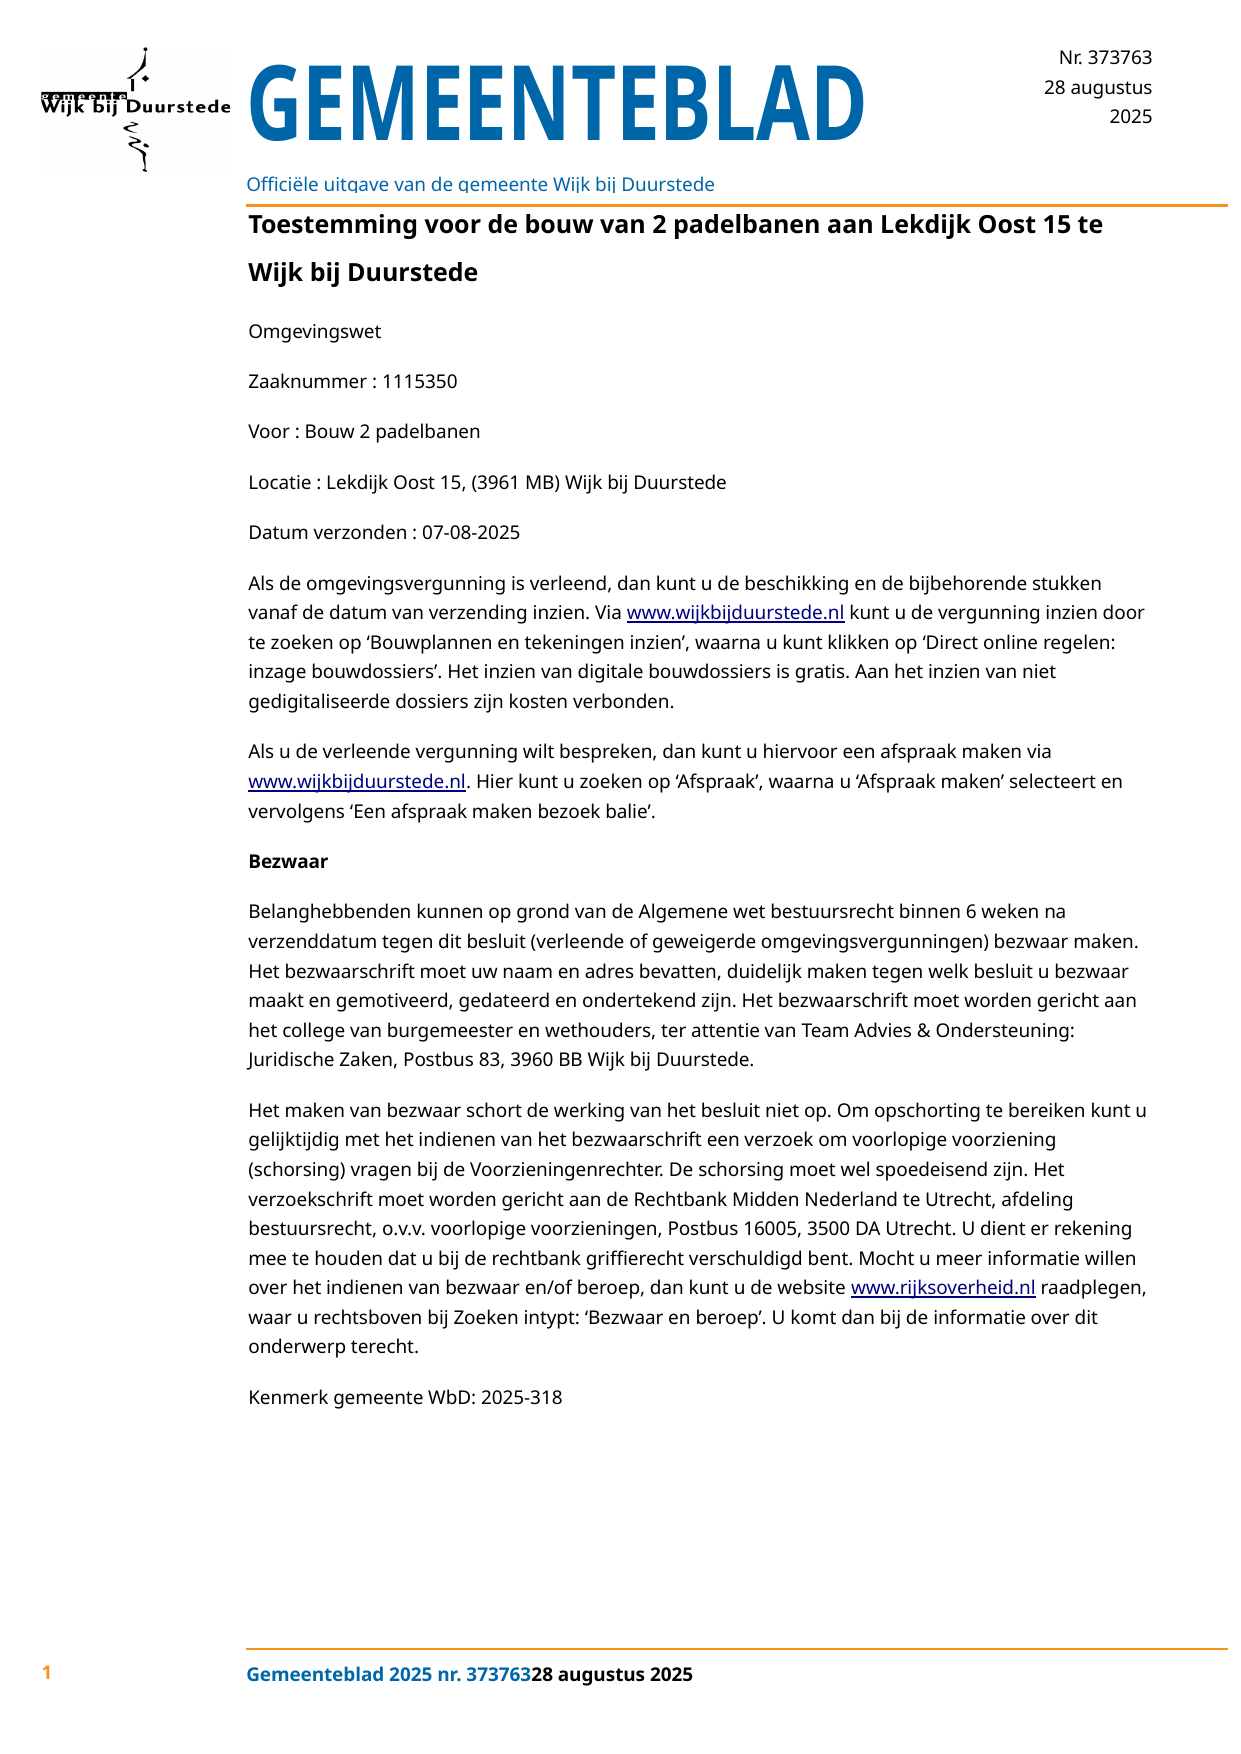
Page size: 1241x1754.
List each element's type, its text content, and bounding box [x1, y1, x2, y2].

text Belanghebbenden kunnen op grond van de Algemene wet bestuursrecht binnen 6 weken na verzenddatum tegen dit besluit (verleende of geweigerde omgevingsvergunningen) bezwaar maken. Het bezwaarschrift moet uw naam en adres bevatten, duidelijk maken tegen welk besluit u bezwaar maakt en gemotiveerd, gedateerd en ondertekend zijn. Het bezwaarschrift moet worden gericht aan het college van burgemeester en wethouders, ter attentie van Team Advies & Ondersteuning: Juridische Zaken, Postbus 83, 3960 BB Wijk bij Duurstede. [248, 899, 1152, 1072]
text Toestemming voor de bouw van 2 padelbanen aan Lekdijk Oost 15 te Wijk bij Duurstede [248, 207, 1152, 288]
picture [41, 47, 231, 172]
text Het maken van bezwaar schort de werking van het besluit niet op. Om opschorting te bereiken kunt u gelijktijdig met het indienen van het bezwaarschrift een verzoek om voorlopige voorziening (schorsing) vragen bij de Voorzieningenrechter. De schorsing moet wel spoedeisend zijn. Het verzoekschrift moet worden gericht aan de Rechtbank Midden Nederland te Utrecht, afdeling bestuursrecht, o.v.v. voorlopige voorzieningen, Postbus 16005, 3500 DA Utrecht. U dient er rekening mee te houden dat u bij de rechtbank griffierecht verschuldigd bent. Mocht u meer informatie willen over het indienen van bezwaar en/of beroep, dan kunt u de website www.rijksoverheid.nl raadplegen, waar u rechtsboven bij Zoeken intypt: ‘Bezwaar en beroep’. U komt dan bij de informatie over dit onderwerp terecht. [248, 1097, 1152, 1359]
text Voor : Bouw 2 padelbanen [248, 419, 1152, 444]
text Zaaknummer : 1115350 [248, 368, 1152, 394]
text Omgevingswet [248, 318, 1152, 344]
text Als u de verleende vergunning wilt bespreken, dan kunt u hiervoor een afspraak maken via www.wijkbijduurstede.nl. Hier kunt u zoeken op ‘Afspraak’, waarna u ‘Afspraak maken’ selecteert en vervolgens ‘Een afspraak maken bezoek balie’. [248, 739, 1152, 824]
text Locatie : Lekdijk Oost 15, (3961 MB) Wijk bij Duurstede [248, 469, 1152, 495]
text Als de omgevingsvergunning is verleend, dan kunt u de beschikking en de bijbehorende stukken vanaf de datum van verzending inzien. Via www.wijkbijduurstede.nl kunt u de vergunning inzien door te zoeken op ‘Bouwplannen en tekeningen inzien’, waarna u kunt klikken op ‘Direct online regelen: inzage bouwdossiers’. Het inzien van digitale bouwdossiers is gratis. Aan het inzien van niet gedigitaliseerde dossiers zijn kosten verbonden. [248, 570, 1152, 714]
text Datum verzonden : 07-08-2025 [248, 519, 1152, 545]
text Kenmerk gemeente WbD: 2025-318 [248, 1384, 1152, 1410]
text Bezwaar [248, 848, 1152, 874]
